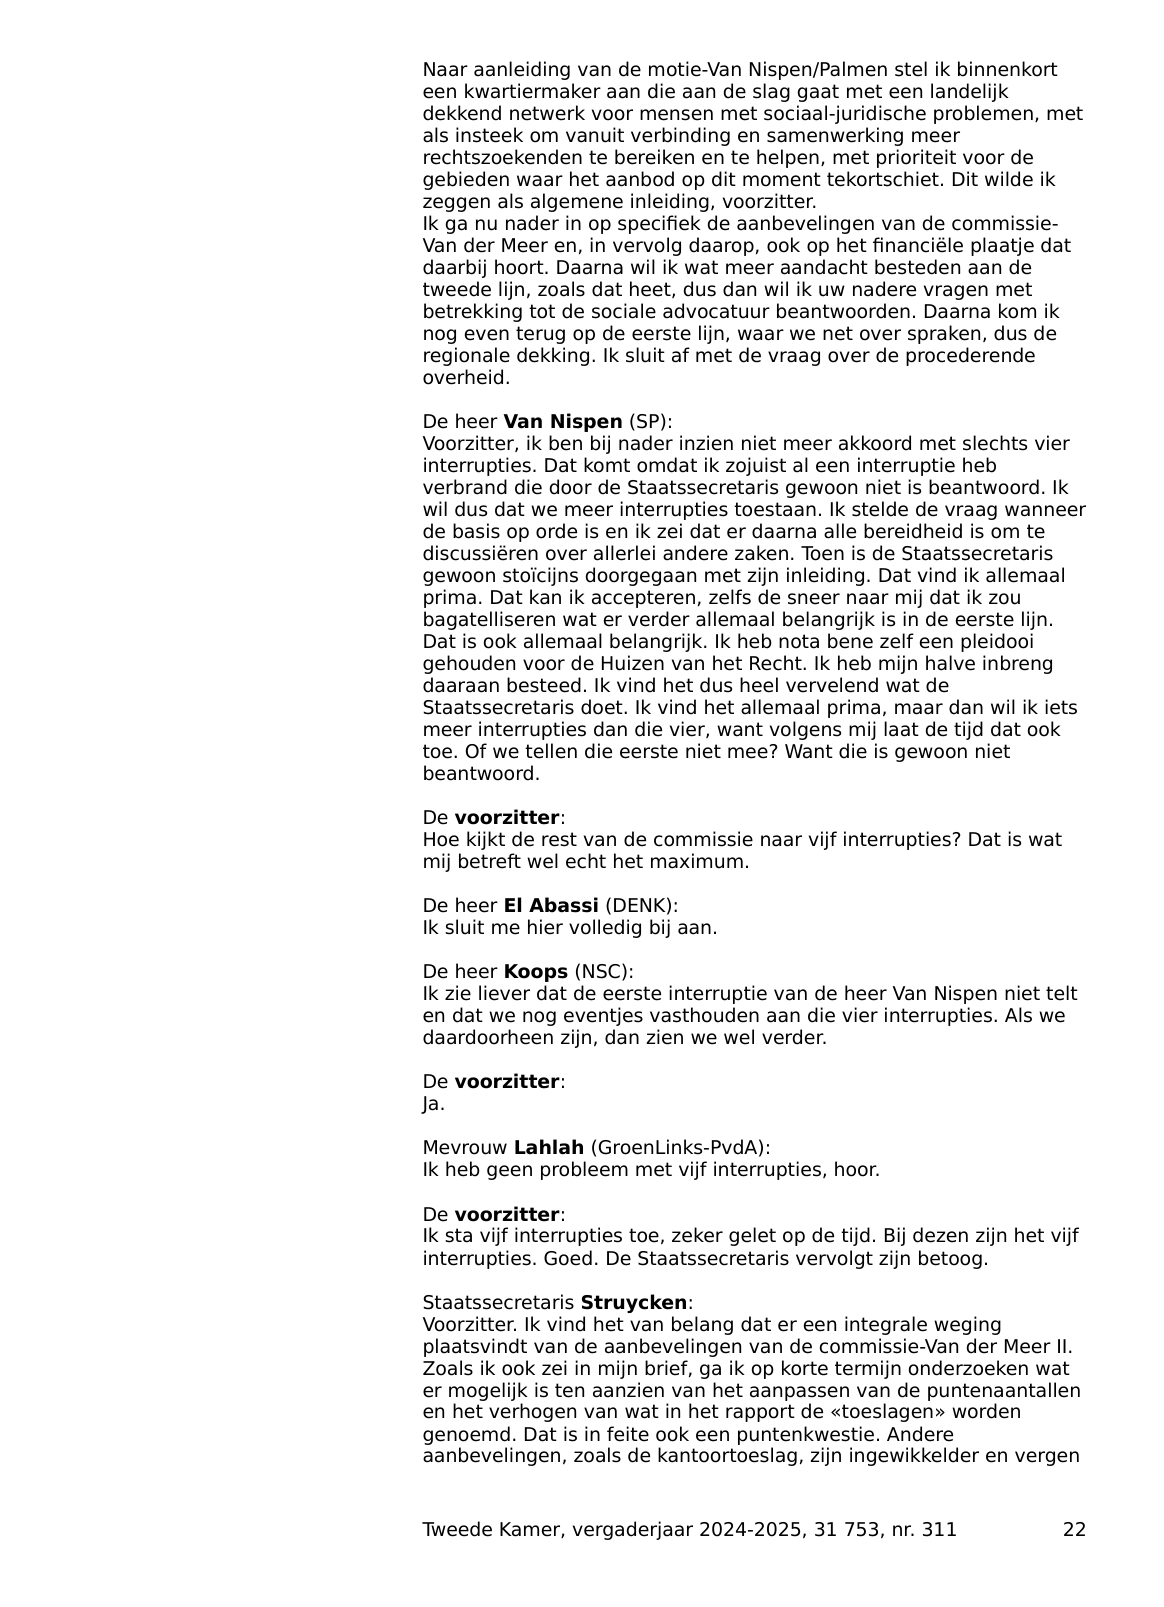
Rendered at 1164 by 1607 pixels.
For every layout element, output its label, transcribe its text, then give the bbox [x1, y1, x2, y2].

text Voorzitter, ik ben bij nader inzien niet meer akkoord met slechts vier interrupties. Dat komt omdat ik zojuist al een interruptie heb verbrand die door de Staatssecretaris gewoon niet is beantwoord. Ik wil dus dat we meer interrupties toestaan. Ik stelde de vraag wanneer de basis op orde is en ik zei dat er daarna alle bereidheid is om te discussiëren over allerlei andere zaken. Toen is de Staatssecretaris gewoon stoïcijns doorgegaan met zijn inleiding. Dat vind ik allemaal prima. Dat kan ik accepteren, zelfs de sneer naar mij dat ik zou bagatelliseren wat er verder allemaal belangrijk is in de eerste lijn. Dat is ook allemaal belangrijk. Ik heb nota bene zelf een pleidooi gehouden voor de Huizen van het Recht. Ik heb mijn halve inbreng daaraan besteed. Ik vind het dus heel vervelend wat de Staatssecretaris doet. Ik vind het allemaal prima, maar dan wil ik iets meer interrupties dan die vier, want volgens mij laat de tijd dat ook toe. Of we tellen die eerste niet mee? Want die is gewoon niet beantwoord. [422, 433, 1087, 784]
text De voorzitter: [422, 1071, 1087, 1093]
text Staatssecretaris Struycken: [422, 1292, 1087, 1313]
text Ik zie liever dat de eerste interruptie van de heer Van Nispen niet telt en dat we nog eventjes vasthouden aan die vier interrupties. Als we daardoorheen zijn, dan zien we wel verder. [422, 983, 1087, 1049]
text Naar aanleiding van de motie-Van Nispen/Palmen stel ik binnenkort een kwartiermaker aan die aan de slag gaat met een landelijk dekkend netwerk voor mensen met sociaal-juridische problemen, met als insteek om vanuit verbinding en samenwerking meer rechtszoekenden te bereiken en te helpen, met prioriteit voor de gebieden waar het aanbod op dit moment tekortschiet. Dit wilde ik zeggen als algemene inleiding, voorzitter. [422, 59, 1087, 213]
text De voorzitter: [422, 807, 1087, 829]
text Hoe kijkt de rest van de commissie naar vijf interrupties? Dat is wat mij betreft wel echt het maximum. [422, 829, 1087, 873]
text De voorzitter: [422, 1203, 1087, 1225]
text Ik heb geen probleem met vijf interrupties, hoor. [422, 1159, 1087, 1181]
text Ik sluit me hier volledig bij aan. [422, 917, 1087, 939]
text Mevrouw Lahlah (GroenLinks-PvdA): [422, 1137, 1087, 1159]
text Ik sta vijf interrupties toe, zeker gelet op de tijd. Bij dezen zijn het vijf interrupties. Goed. De Staatssecretaris vervolgt zijn betoog. [422, 1225, 1087, 1269]
text Voorzitter. Ik vind het van belang dat er een integrale weging plaatsvindt van de aanbevelingen van de commissie-Van der Meer II. Zoals ik ook zei in mijn brief, ga ik op korte termijn onderzoeken wat er mogelijk is ten aanzien van het aanpassen van de puntenaantallen en het verhogen van wat in het rapport de «toeslagen» worden genoemd. Dat is in feite ook een puntenkwestie. Andere aanbevelingen, zoals de kantoortoeslag, zijn ingewikkelder en vergen [422, 1313, 1087, 1467]
text De heer Koops (NSC): [422, 961, 1087, 983]
text Ik ga nu nader in op specifiek de aanbevelingen van de commissie-Van der Meer en, in vervolg daarop, ook op het financiële plaatje dat daarbij hoort. Daarna wil ik wat meer aandacht besteden aan de tweede lijn, zoals dat heet, dus dan wil ik uw nadere vragen met betrekking tot de sociale advocatuur beantwoorden. Daarna kom ik nog even terug op de eerste lijn, waar we net over spraken, dus de regionale dekking. Ik sluit af met de vraag over de procederende overheid. [422, 213, 1087, 389]
text De heer El Abassi (DENK): [422, 895, 1087, 917]
text Ja. [422, 1093, 1087, 1115]
text De heer Van Nispen (SP): [422, 411, 1087, 433]
